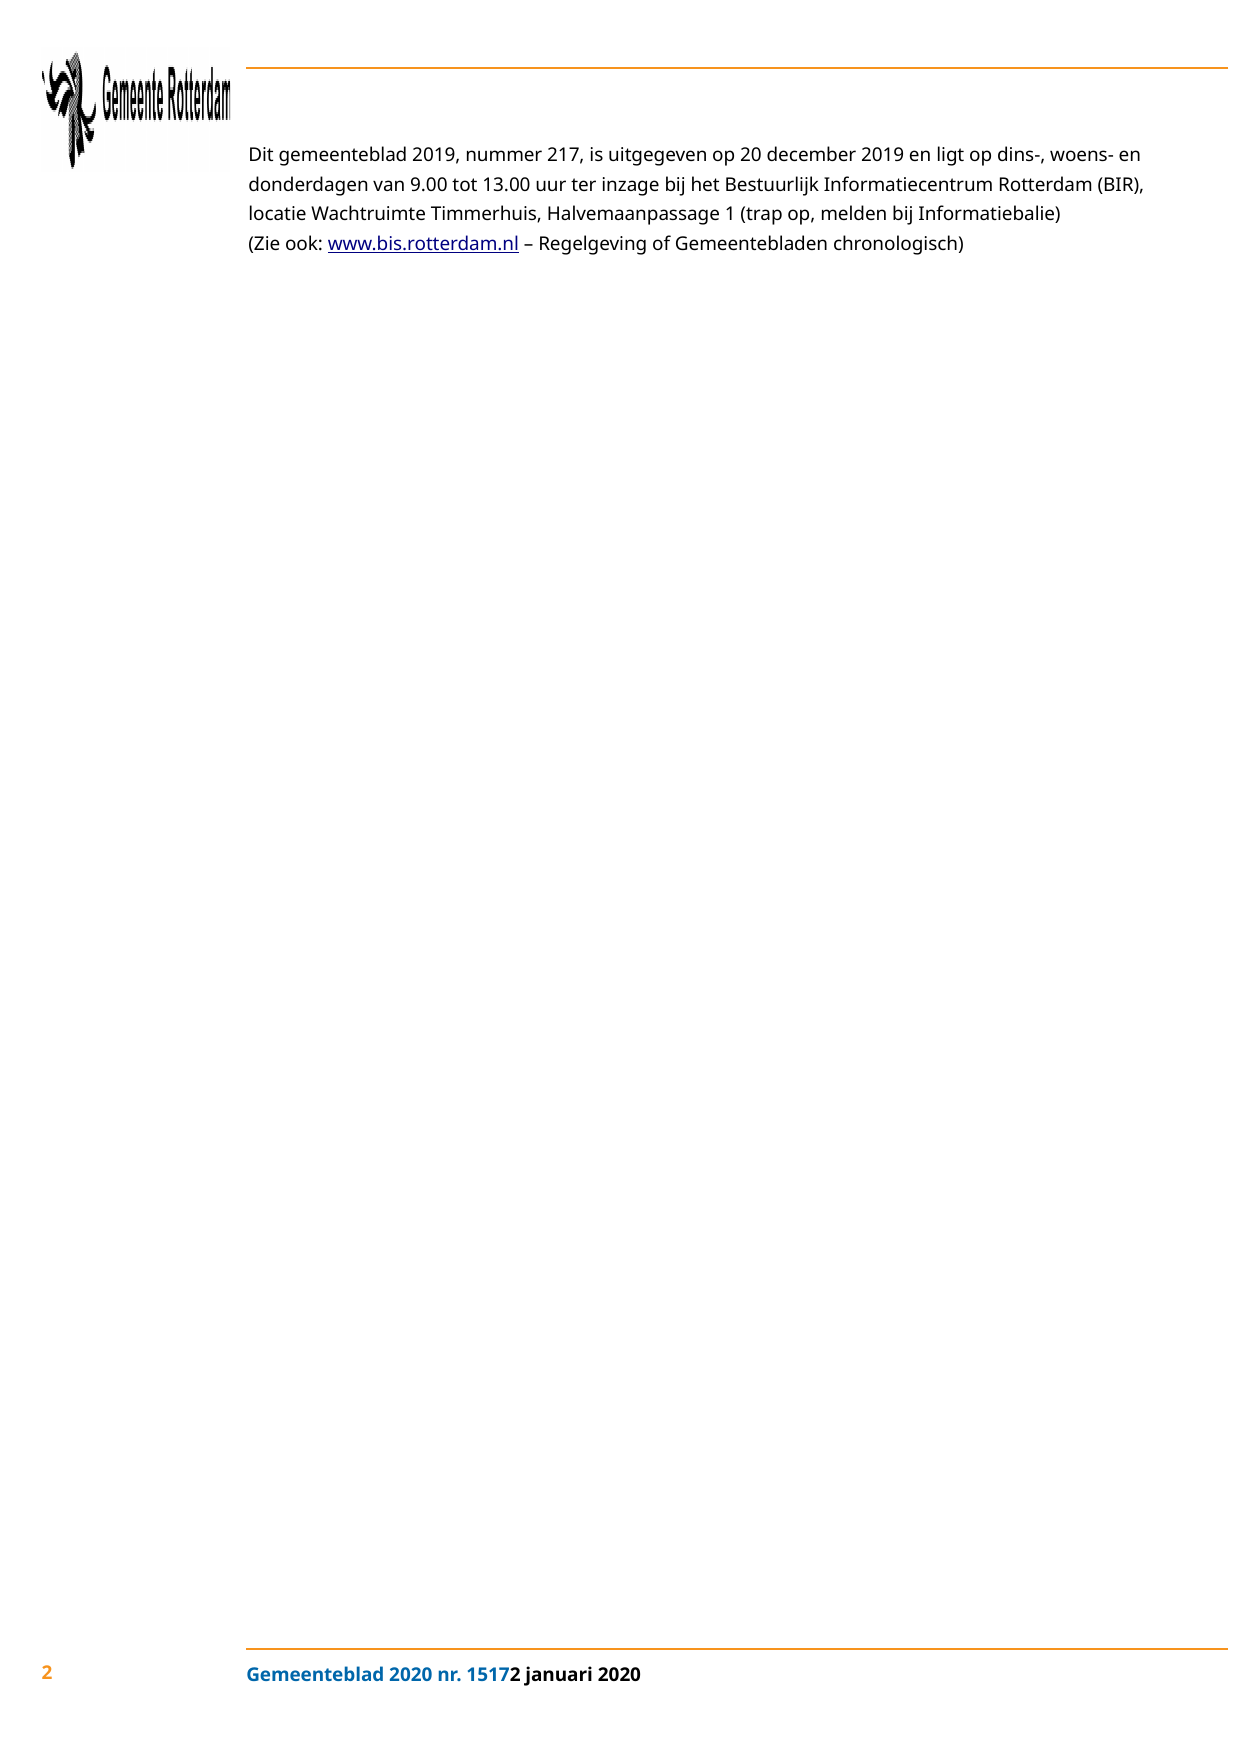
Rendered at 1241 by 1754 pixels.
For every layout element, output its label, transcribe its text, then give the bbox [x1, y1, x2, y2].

text Dit gemeenteblad 2019, nummer 217, is uitgegeven op 20 december 2019 en ligt op dins-, woens- en donderdagen van 9.00 tot 13.00 uur ter inzage bij het Bestuurlijk Informatiecentrum Rotterdam (BIR), locatie Wachtruimte Timmerhuis, Halvemaanpassage 1 (trap op, melden bij Informatiebalie) [248, 141, 1152, 226]
text (Zie ook: www.bis.rotterdam.nl – Regelgeving of Gemeentebladen chronologisch) [248, 230, 1152, 256]
picture [41, 47, 231, 172]
